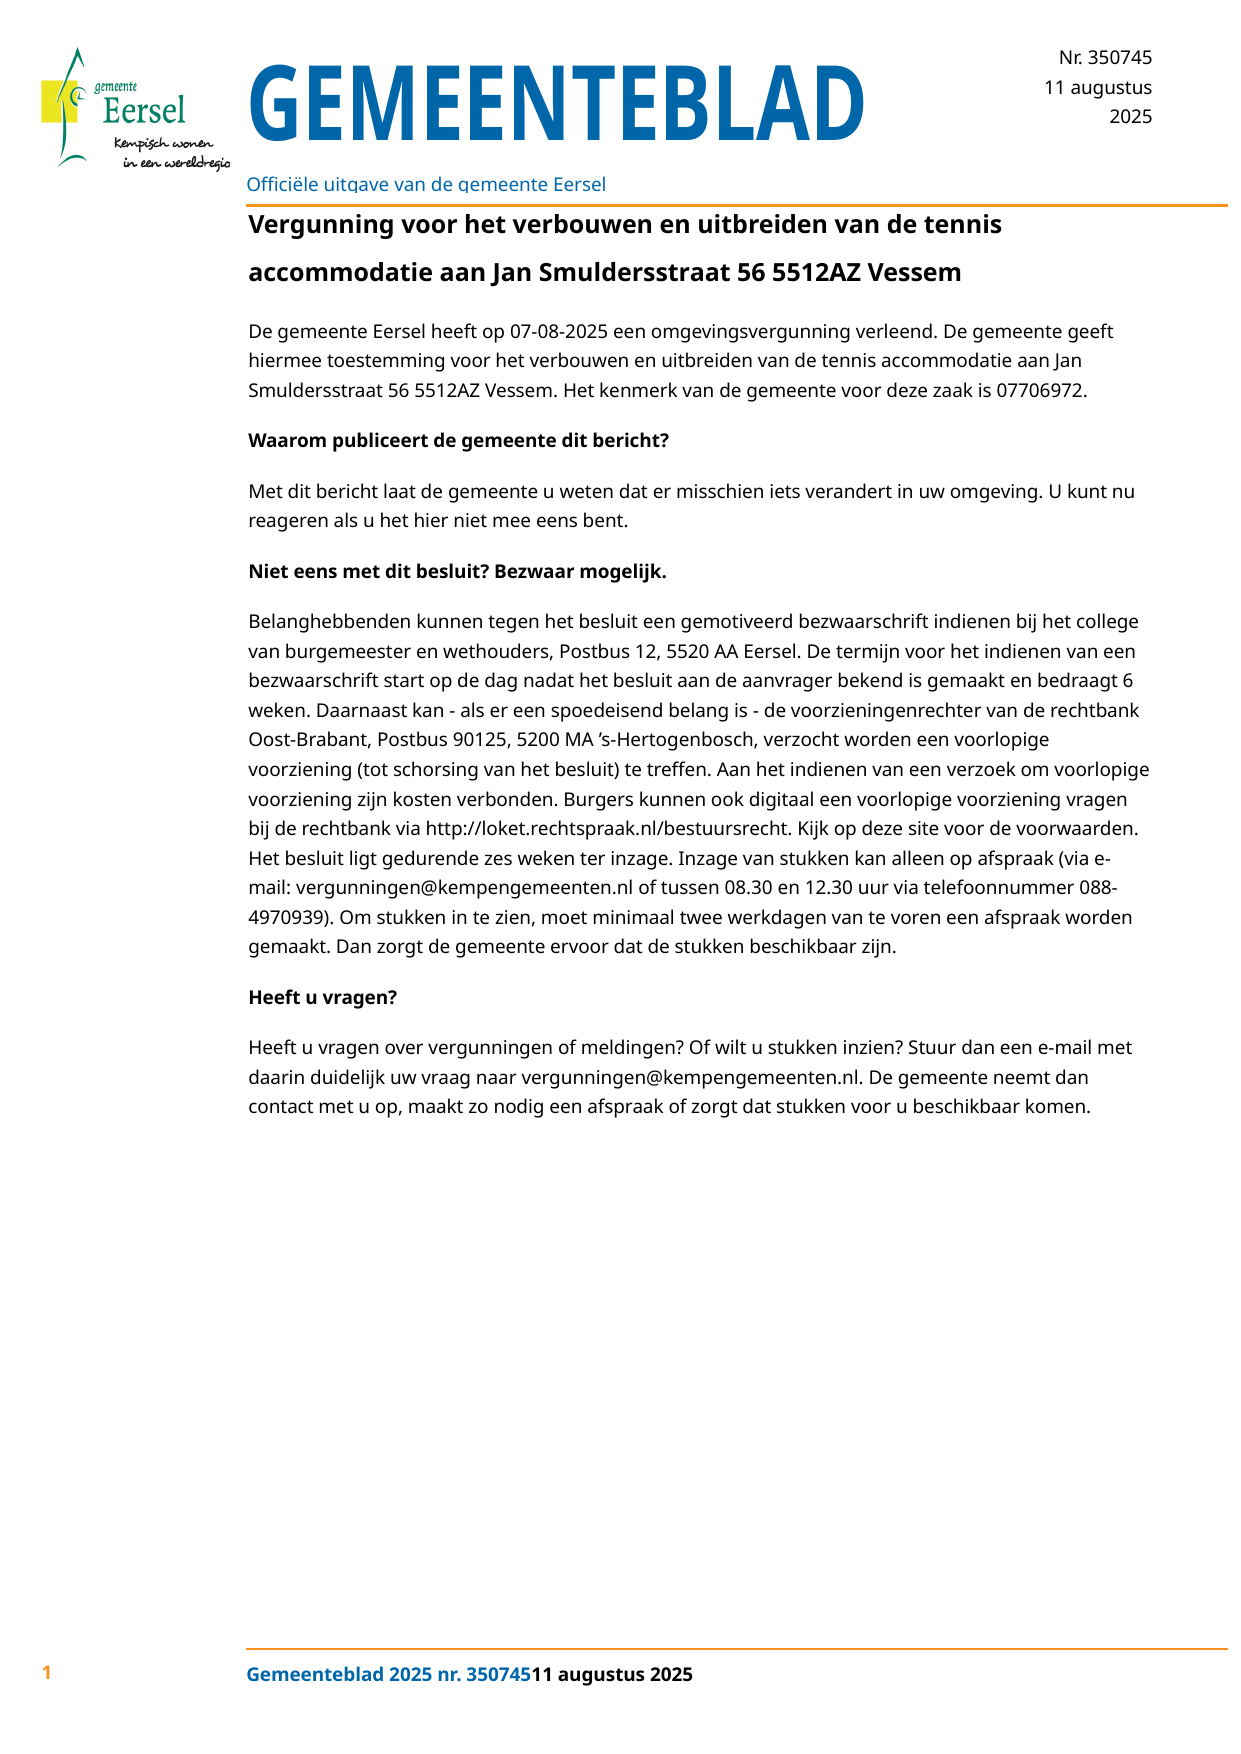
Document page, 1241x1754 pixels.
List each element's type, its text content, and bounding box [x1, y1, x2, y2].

text Heeft u vragen over vergunningen of meldingen? Of wilt u stukken inzien? Stuur dan een e-mail met daarin duidelijk uw vraag naar vergunningen@kempengemeenten.nl. De gemeente neemt dan contact met u op, maakt zo nodig een afspraak of zorgt dat stukken voor u beschikbaar komen. [248, 1034, 1152, 1119]
text Niet eens met dit besluit? Bezwaar mogelijk. [248, 558, 1152, 584]
text De gemeente Eersel heeft op 07-08-2025 een omgevingsvergunning verleend. De gemeente geeft hiermee toestemming voor het verbouwen en uitbreiden van de tennis accommodatie aan Jan Smuldersstraat 56 5512AZ Vessem. Het kenmerk van de gemeente voor deze zaak is 07706972. [248, 318, 1152, 403]
picture [41, 47, 231, 172]
text Met dit bericht laat de gemeente u weten dat er misschien iets verandert in uw omgeving. U kunt nu reageren als u het hier niet mee eens bent. [248, 478, 1152, 533]
text Belanghebbenden kunnen tegen het besluit een gemotiveerd bezwaarschrift indienen bij het college van burgemeester en wethouders, Postbus 12, 5520 AA Eersel. De termijn voor het indienen van een bezwaarschrift start op de dag nadat het besluit aan de aanvrager bekend is gemaakt en bedraagt 6 weken. Daarnaast kan - als er een spoedeisend belang is - de voorzieningenrechter van de rechtbank Oost-Brabant, Postbus 90125, 5200 MA ’s-Hertogenbosch, verzocht worden een voorlopige voorziening (tot schorsing van het besluit) te treffen. Aan het indienen van een verzoek om voorlopige voorziening zijn kosten verbonden. Burgers kunnen ook digitaal een voorlopige voorziening vragen bij de rechtbank via http://loket.rechtspraak.nl/bestuursrecht. Kijk op deze site voor de voorwaarden. Het besluit ligt gedurende zes weken ter inzage. Inzage van stukken kan alleen op afspraak (via e-mail: vergunningen@kempengemeenten.nl of tussen 08.30 en 12.30 uur via telefoonnummer 088-4970939). Om stukken in te zien, moet minimaal twee werkdagen van te voren een afspraak worden gemaakt. Dan zorgt de gemeente ervoor dat de stukken beschikbaar zijn. [248, 608, 1152, 959]
text Waarom publiceert de gemeente dit bericht? [248, 427, 1152, 453]
text Heeft u vragen? [248, 984, 1152, 1010]
text Vergunning voor het verbouwen en uitbreiden van de tennis accommodatie aan Jan Smuldersstraat 56 5512AZ Vessem [248, 207, 1152, 288]
